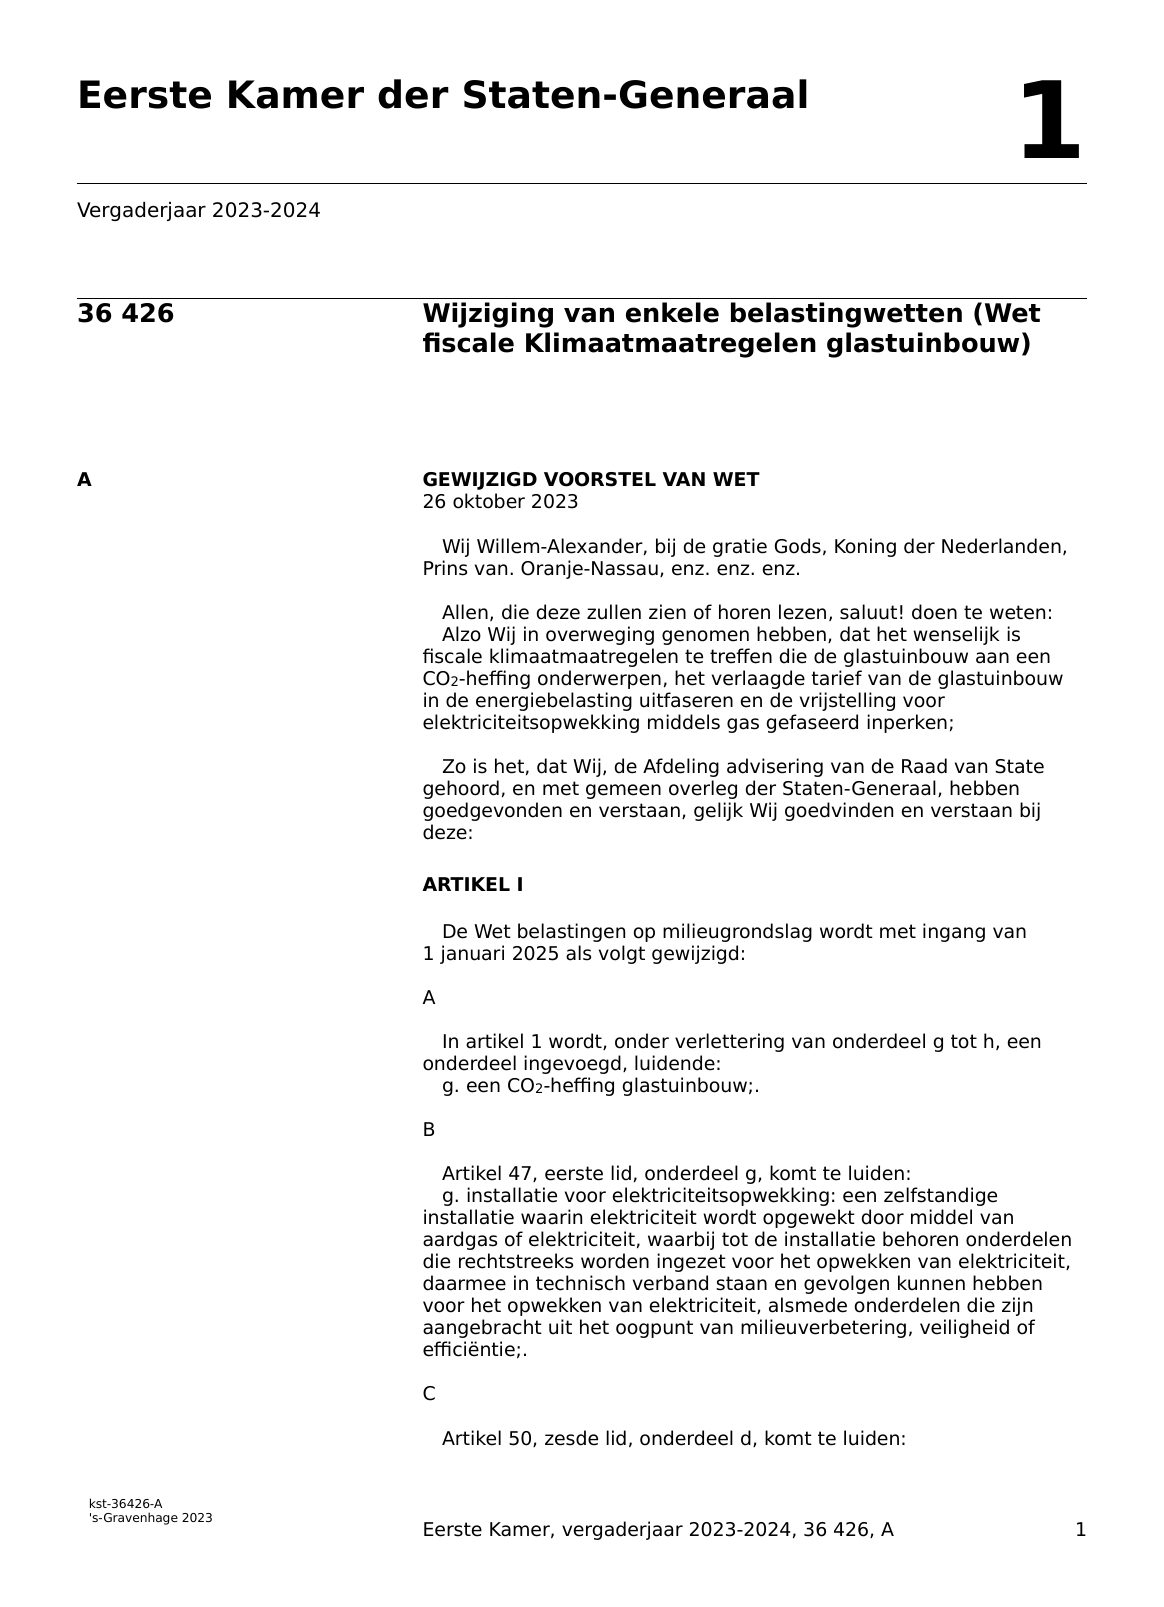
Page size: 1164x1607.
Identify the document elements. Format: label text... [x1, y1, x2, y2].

text kst-36426-A [88, 1497, 323, 1511]
text g. een CO2-heffing glastuinbouw;. [422, 1075, 1087, 1097]
text A [422, 987, 1087, 1009]
table_header Eerste Kamer der Staten-Generaal [77, 59, 886, 183]
text Artikel 50, zesde lid, onderdeel d, komt te luiden: [422, 1427, 1087, 1449]
text C [422, 1383, 1087, 1405]
text g. installatie voor elektriciteitsopwekking: een zelfstandige installatie waarin elektriciteit wordt opgewekt door middel van aardgas of elektriciteit, waarbij tot de installatie behoren onderdelen die rechtstreeks worden ingezet voor het opwekken van elektriciteit, daarmee in technisch verband staan en gevolgen kunnen hebben voor het opwekken van elektriciteit, alsmede onderdelen die zijn aangebracht uit het oogpunt van milieuverbetering, veiligheid of efficiëntie;. [422, 1185, 1087, 1361]
table_header 1 [886, 59, 1087, 183]
subtitle A GEWIJZIGD VOORSTEL VAN WET [77, 469, 1087, 491]
text Artikel 47, eerste lid, onderdeel g, komt te luiden: [422, 1163, 1087, 1185]
subtitle 36 426 Wijziging van enkele belastingwetten (Wet fiscale Klimaatmaatregelen glastuinbouw) [77, 299, 1087, 358]
text Zo is het, dat Wij, de Afdeling advisering van de Raad van State gehoord, en met gemeen overleg der Staten-Generaal, hebben goedgevonden en verstaan, gelijk Wij goedvinden en verstaan bij deze: [422, 756, 1087, 844]
text Alzo Wij in overweging genomen hebben, dat het wenselijk is fiscale klimaatmaatregelen te treffen die de glastuinbouw aan een CO2-heffing onderwerpen, het verlaagde tarief van de glastuinbouw in de energiebelasting uitfaseren en de vrijstelling voor elektriciteitsopwekking middels gas gefaseerd inperken; [422, 624, 1087, 733]
text De Wet belastingen op milieugrondslag wordt met ingang van 1 januari 2025 als volgt gewijzigd: [422, 921, 1087, 964]
text 's-Gravenhage 2023 [88, 1511, 323, 1525]
table_cell Vergaderjaar 2023-2024 [77, 184, 1087, 298]
text B [422, 1119, 1087, 1141]
text Wij Willem-Alexander, bij de gratie Gods, Koning der Nederlanden, Prins van. Oranje-Nassau, enz. enz. enz. [422, 536, 1087, 579]
text Allen, die deze zullen zien of horen lezen, saluut! doen te weten: [422, 602, 1087, 624]
text 26 oktober 2023 [422, 491, 1087, 513]
text In artikel 1 wordt, onder verlettering van onderdeel g tot h, een onderdeel ingevoegd, luidende: [422, 1031, 1087, 1075]
subtitle ARTIKEL I [422, 874, 1087, 896]
